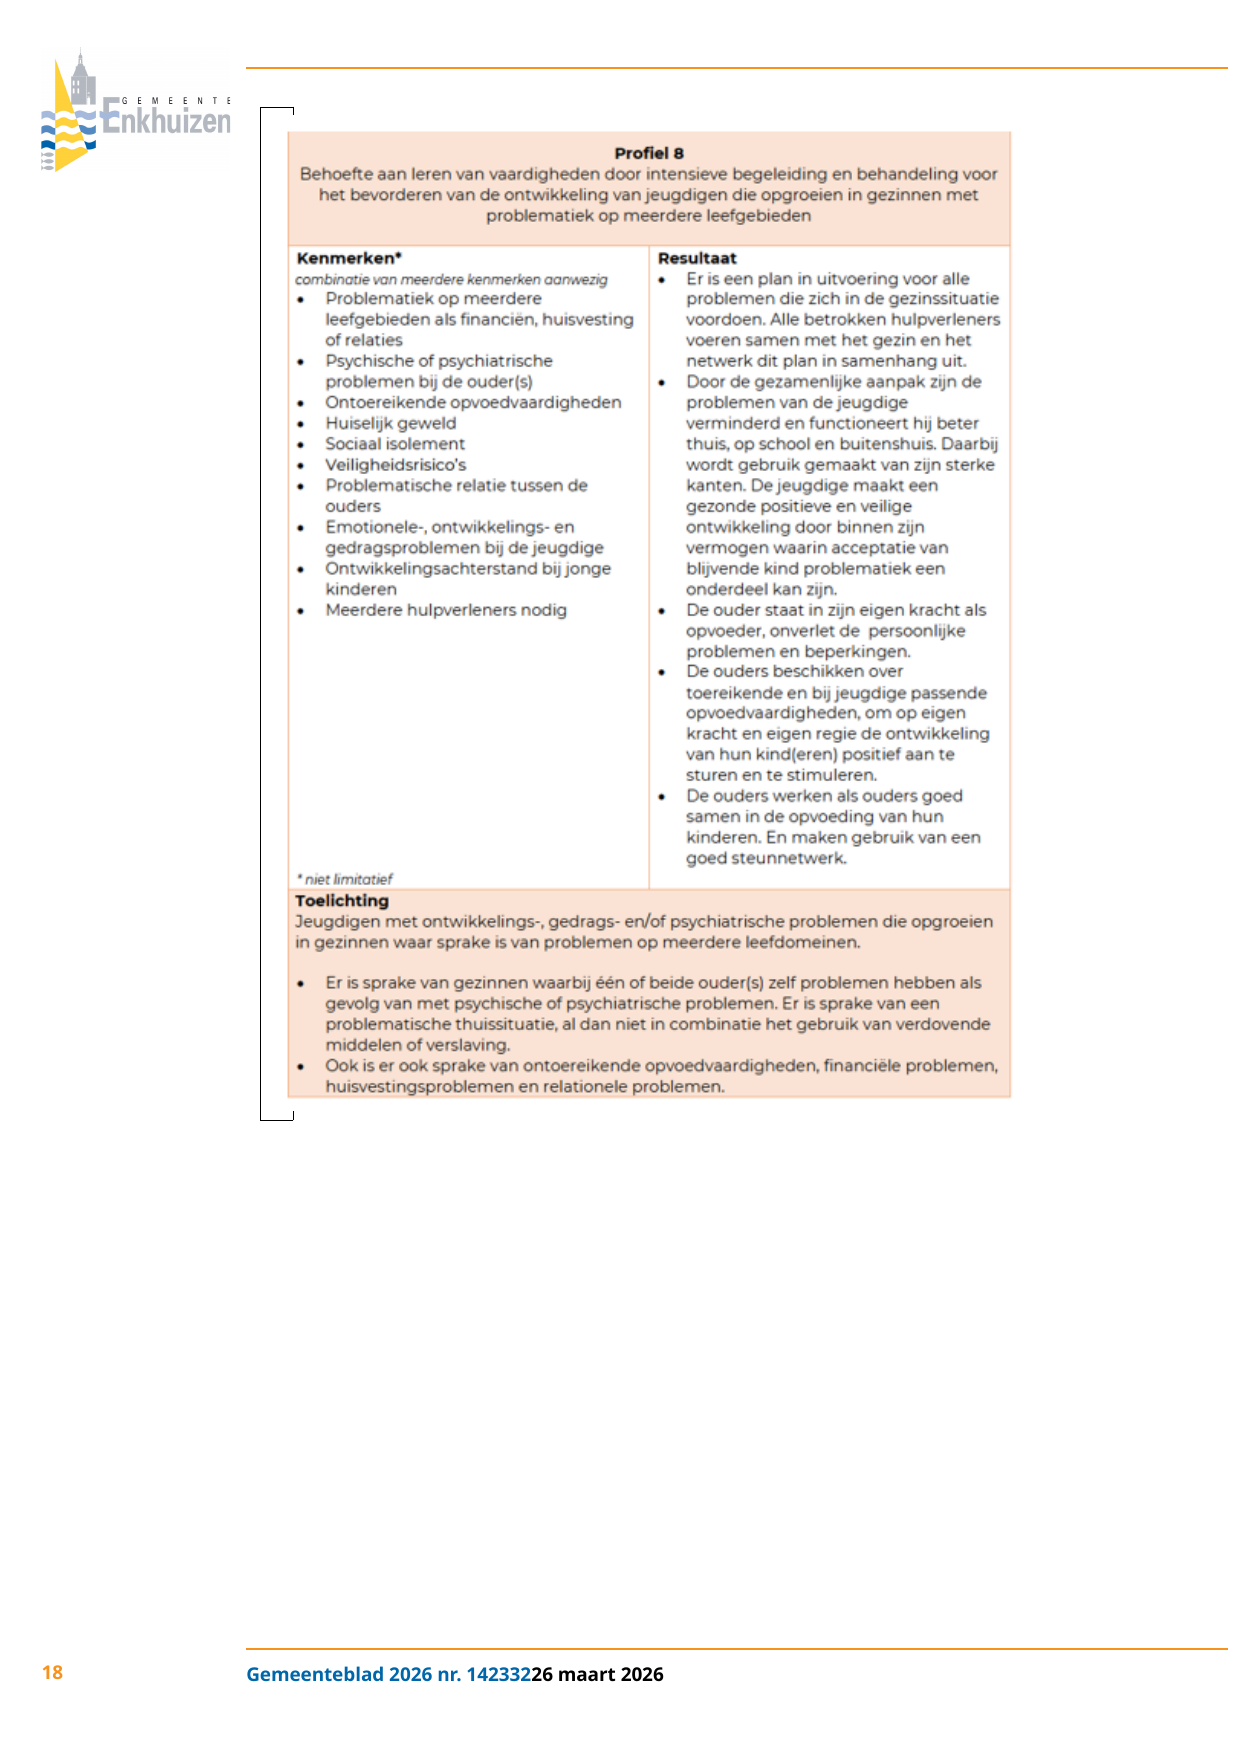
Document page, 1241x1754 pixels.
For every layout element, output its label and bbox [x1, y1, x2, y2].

picture [268, 115, 1037, 1111]
picture [41, 47, 231, 172]
